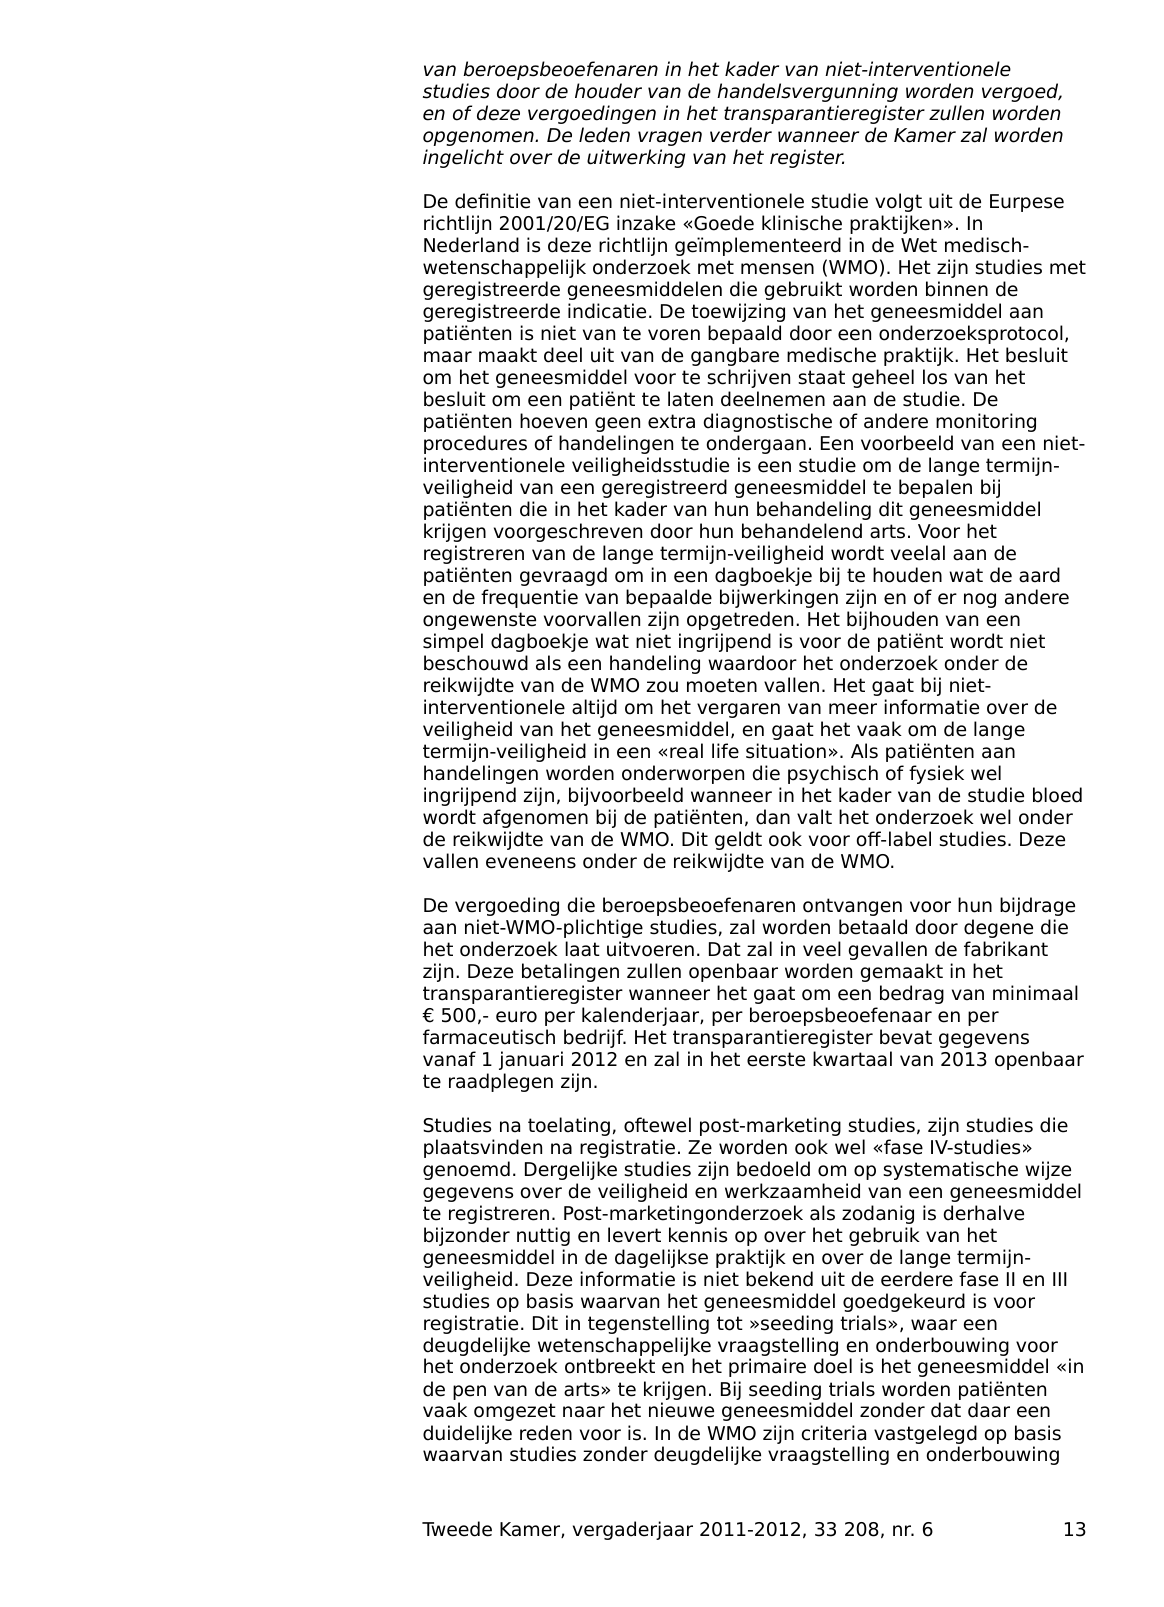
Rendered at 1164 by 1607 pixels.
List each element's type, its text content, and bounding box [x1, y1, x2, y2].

text De definitie van een niet-interventionele studie volgt uit de Eurpese richtlijn 2001/20/EG inzake «Goede klinische praktijken». In Nederland is deze richtlijn geïmplementeerd in de Wet medisch-wetenschappelijk onderzoek met mensen (WMO). Het zijn studies met geregistreerde geneesmiddelen die gebruikt worden binnen de geregistreerde indicatie. De toewijzing van het geneesmiddel aan patiënten is niet van te voren bepaald door een onderzoeksprotocol, maar maakt deel uit van de gangbare medische praktijk. Het besluit om het geneesmiddel voor te schrijven staat geheel los van het besluit om een patiënt te laten deelnemen aan de studie. De patiënten hoeven geen extra diagnostische of andere monitoring procedures of handelingen te ondergaan. Een voorbeeld van een niet-interventionele veiligheidsstudie is een studie om de lange termijn-veiligheid van een geregistreerd geneesmiddel te bepalen bij patiënten die in het kader van hun behandeling dit geneesmiddel krijgen voorgeschreven door hun behandelend arts. Voor het registreren van de lange termijn-veiligheid wordt veelal aan de patiënten gevraagd om in een dagboekje bij te houden wat de aard en de frequentie van bepaalde bijwerkingen zijn en of er nog andere ongewenste voorvallen zijn opgetreden. Het bijhouden van een simpel dagboekje wat niet ingrijpend is voor de patiënt wordt niet beschouwd als een handeling waardoor het onderzoek onder de reikwijdte van de WMO zou moeten vallen. Het gaat bij niet-interventionele altijd om het vergaren van meer informatie over de veiligheid van het geneesmiddel, en gaat het vaak om de lange termijn-veiligheid in een «real life situation». Als patiënten aan handelingen worden onderworpen die psychisch of fysiek wel ingrijpend zijn, bijvoorbeeld wanneer in het kader van de studie bloed wordt afgenomen bij de patiënten, dan valt het onderzoek wel onder de reikwijdte van de WMO. Dit geldt ook voor off-label studies. Deze vallen eveneens onder de reikwijdte van de WMO. [422, 191, 1087, 872]
text van beroepsbeoefenaren in het kader van niet-interventionele studies door de houder van de handelsvergunning worden vergoed, en of deze vergoedingen in het transparantieregister zullen worden opgenomen. De leden vragen verder wanneer de Kamer zal worden ingelicht over de uitwerking van het register. [422, 59, 1087, 169]
text Studies na toelating, oftewel post-marketing studies, zijn studies die plaatsvinden na registratie. Ze worden ook wel «fase IV-studies» genoemd. Dergelijke studies zijn bedoeld om op systematische wijze gegevens over de veiligheid en werkzaamheid van een geneesmiddel te registreren. Post-marketingonderzoek als zodanig is derhalve bijzonder nuttig en levert kennis op over het gebruik van het geneesmiddel in de dagelijkse praktijk en over de lange termijn-veiligheid. Deze informatie is niet bekend uit de eerdere fase II en III studies op basis waarvan het geneesmiddel goedgekeurd is voor registratie. Dit in tegenstelling tot »seeding trials», waar een deugdelijke wetenschappelijke vraagstelling en onderbouwing voor het onderzoek ontbreekt en het primaire doel is het geneesmiddel «in de pen van de arts» te krijgen. Bij seeding trials worden patiënten vaak omgezet naar het nieuwe geneesmiddel zonder dat daar een duidelijke reden voor is. In de WMO zijn criteria vastgelegd op basis waarvan studies zonder deugdelijke vraagstelling en onderbouwing [422, 1115, 1087, 1466]
text De vergoeding die beroepsbeoefenaren ontvangen voor hun bijdrage aan niet-WMO-plichtige studies, zal worden betaald door degene die het onderzoek laat uitvoeren. Dat zal in veel gevallen de fabrikant zijn. Deze betalingen zullen openbaar worden gemaakt in het transparantieregister wanneer het gaat om een bedrag van minimaal € 500,- euro per kalenderjaar, per beroepsbeoefenaar en per farmaceutisch bedrijf. Het transparantieregister bevat gegevens vanaf 1 januari 2012 en zal in het eerste kwartaal van 2013 openbaar te raadplegen zijn. [422, 895, 1087, 1092]
